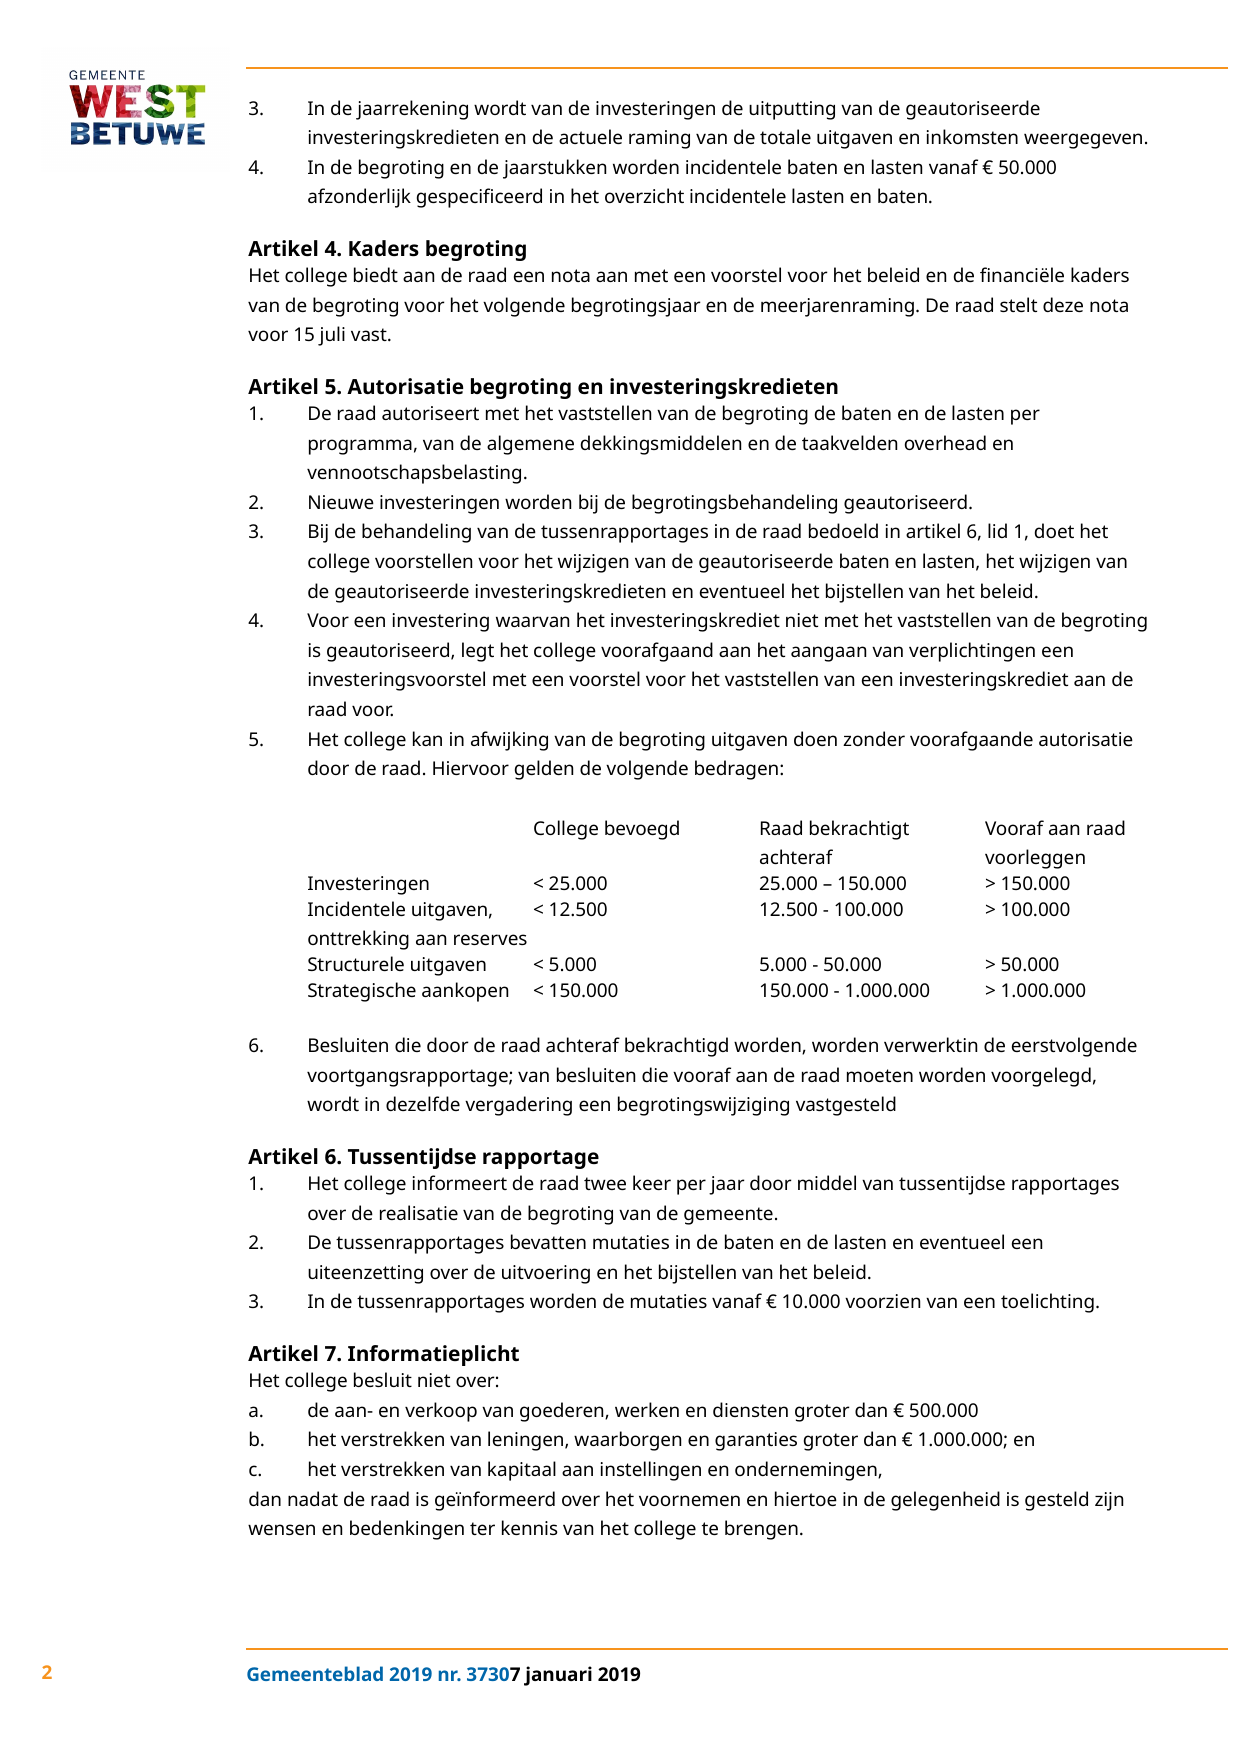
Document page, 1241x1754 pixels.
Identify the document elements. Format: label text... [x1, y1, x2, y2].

table_cell 150.000 - 1.000.000 [759, 977, 985, 1002]
list De tussenrapportages bevatten mutaties in de baten en de lasten en eventueel een uiteenzetting over de uitvoering en het bijstellen van het beleid. [248, 1229, 1152, 1285]
text dan nadat de raad is geïnformeerd over het voornemen en hiertoe in de gelegenheid is gesteld zijn wensen en bedenkingen ter kennis van het college te brengen. [248, 1486, 1152, 1541]
table_header [307, 815, 533, 870]
list Voor een investering waarvan het investeringskrediet niet met het vaststellen van de begroting is geautoriseerd, legt het college voorafgaand aan het aangaan van verplichtingen een investeringsvoorstel met een voorstel voor het vaststellen van een investeringskrediet aan de raad voor. [248, 607, 1152, 722]
list In de jaarrekening wordt van de investeringen de uitputting van de geautoriseerde investeringskredieten en de actuele raming van de totale uitgaven en inkomsten weergegeven. [248, 95, 1152, 150]
list De raad autoriseert met het vaststellen van de begroting de baten en de lasten per programma, van de algemene dekkingsmiddelen en de taakvelden overhead en vennootschapsbelasting. [248, 400, 1152, 485]
table_cell Structurele uitgaven [307, 951, 533, 977]
list Bij de behandeling van de tussenrapportages in de raad bedoeld in artikel 6, lid 1, doet het college voorstellen voor het wijzigen van de geautoriseerde baten en lasten, het wijzigen van de geautoriseerde investeringskredieten en eventueel het bijstellen van het beleid. [248, 519, 1152, 604]
picture [41, 47, 231, 172]
table_cell < 5.000 [533, 951, 759, 977]
table_cell > 50.000 [985, 951, 1211, 977]
table_cell 5.000 - 50.000 [759, 951, 985, 977]
table_cell < 12.500 [533, 896, 759, 951]
text Artikel 5. Autorisatie begroting en investeringskredieten [248, 372, 1152, 400]
table_cell 12.500 - 100.000 [759, 896, 985, 951]
table_cell Strategische aankopen [307, 977, 533, 1002]
text Artikel 4. Kaders begroting [248, 234, 1152, 262]
list de aan- en verkoop van goederen, werken en diensten groter dan € 500.000 [248, 1397, 1152, 1423]
list Het college informeert de raad twee keer per jaar door middel van tussentijdse rapportages over de realisatie van de begroting van de gemeente. [248, 1170, 1152, 1226]
table_header College bevoegd [533, 815, 759, 870]
table_cell < 150.000 [533, 977, 759, 1002]
table_header Vooraf aan raad voorleggen [985, 815, 1211, 870]
table_cell 25.000 – 150.000 [759, 870, 985, 896]
text Artikel 6. Tussentijdse rapportage [248, 1142, 1152, 1170]
list het verstrekken van leningen, waarborgen en garanties groter dan € 1.000.000; en [248, 1427, 1152, 1452]
list het verstrekken van kapitaal aan instellingen en ondernemingen, [248, 1456, 1152, 1482]
text Het college biedt aan de raad een nota aan met een voorstel voor het beleid en de financiële kaders van de begroting voor het volgende begrotingsjaar en de meerjarenraming. De raad stelt deze nota voor 15 juli vast. [248, 262, 1152, 347]
table_cell > 150.000 [985, 870, 1211, 896]
text Het college besluit niet over: [248, 1367, 1152, 1393]
table_header Raad bekrachtigt achteraf [759, 815, 985, 870]
list Besluiten die door de raad achteraf bekrachtigd worden, worden verwerktin de eerstvolgende voortgangsrapportage; van besluiten die vooraf aan de raad moeten worden voorgelegd, wordt in dezelfde vergadering een begrotingswijziging vastgesteld [248, 1032, 1152, 1117]
text Artikel 7. Informatieplicht [248, 1339, 1152, 1367]
list In de tussenrapportages worden de mutaties vanaf € 10.000 voorzien van een toelichting. [248, 1288, 1152, 1314]
table_cell > 1.000.000 [985, 977, 1211, 1002]
table_cell Incidentele uitgaven, onttrekking aan reserves [307, 896, 533, 951]
table_cell > 100.000 [985, 896, 1211, 951]
list In de begroting en de jaarstukken worden incidentele baten en lasten vanaf € 50.000 afzonderlijk gespecificeerd in het overzicht incidentele lasten en baten. [248, 154, 1152, 209]
table_cell < 25.000 [533, 870, 759, 896]
table_cell Investeringen [307, 870, 533, 896]
list Het college kan in afwijking van de begroting uitgaven doen zonder voorafgaande autorisatie door de raad. Hiervoor gelden de volgende bedragen: [248, 726, 1152, 781]
list Nieuwe investeringen worden bij de begrotingsbehandeling geautoriseerd. [248, 489, 1152, 515]
